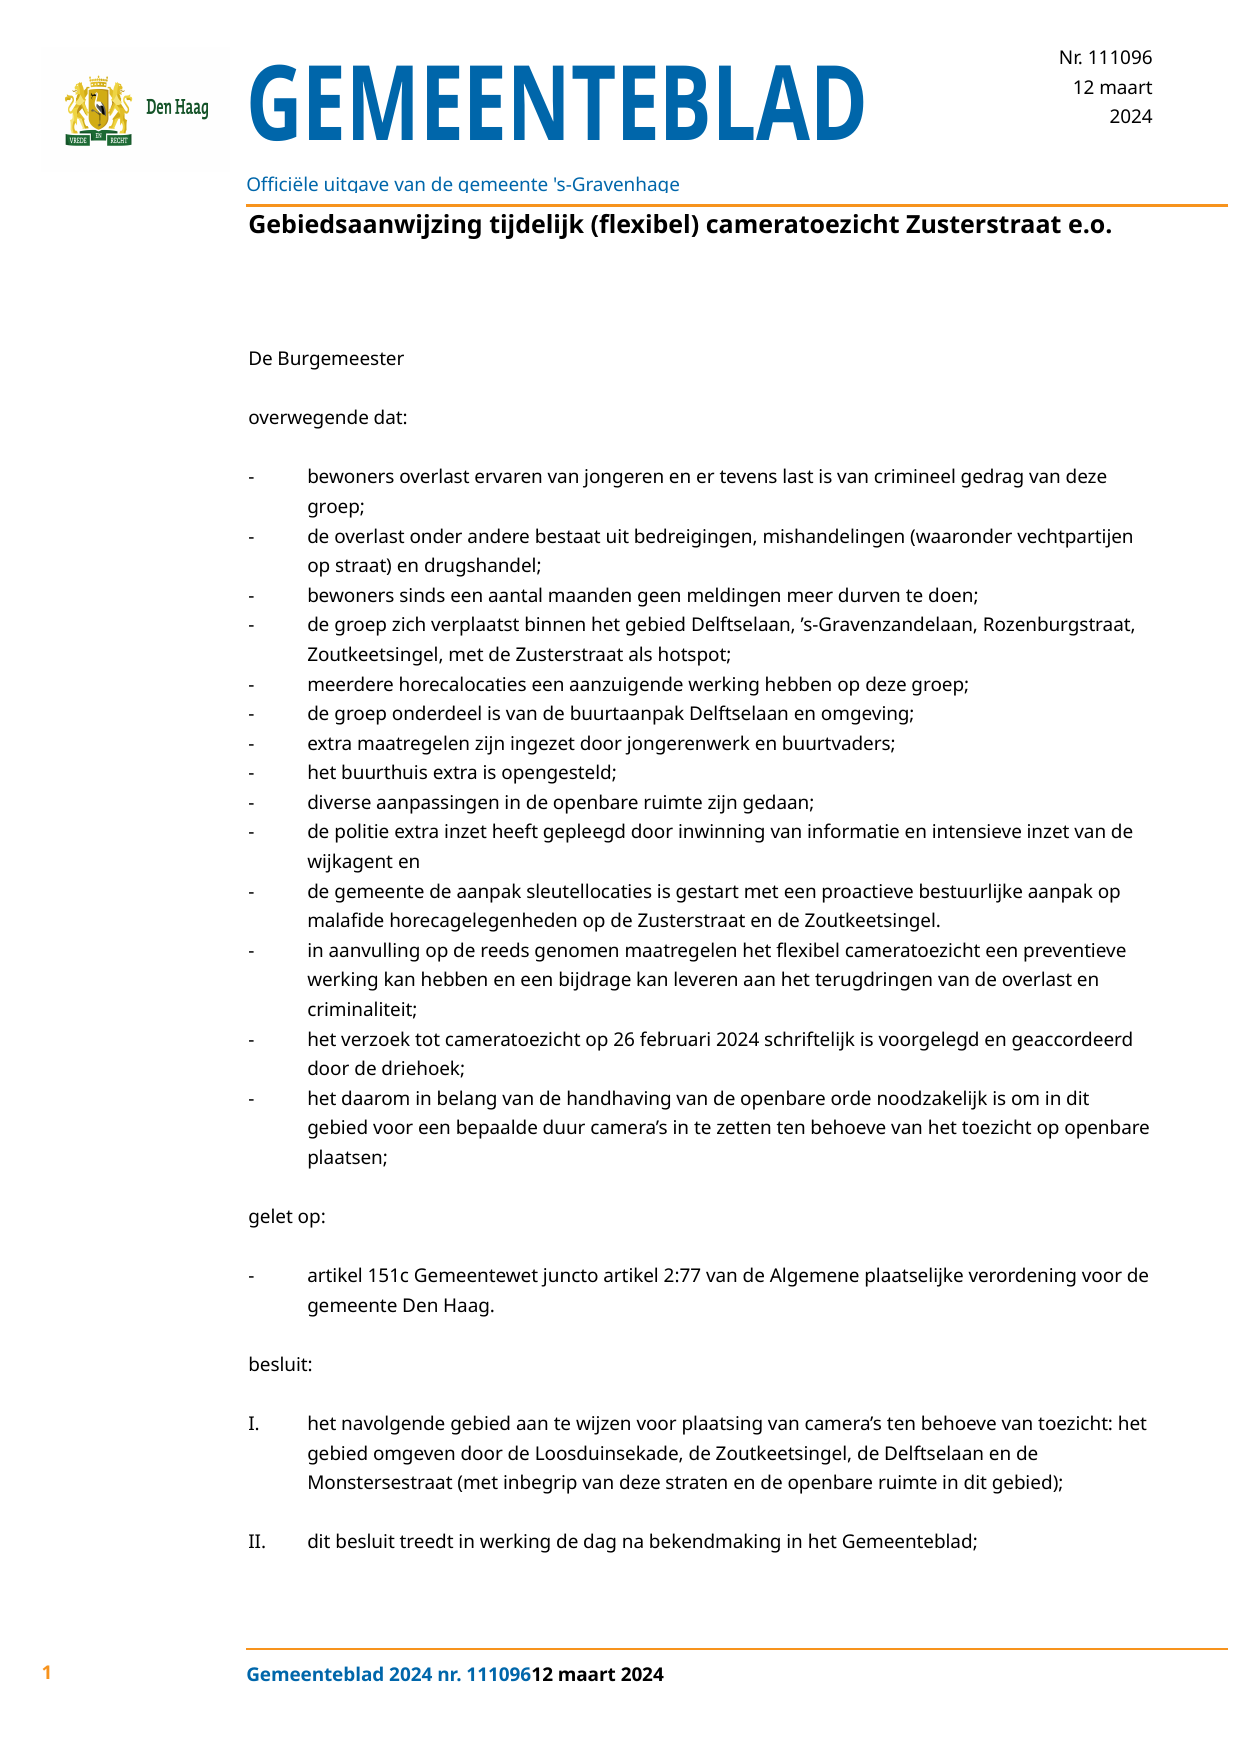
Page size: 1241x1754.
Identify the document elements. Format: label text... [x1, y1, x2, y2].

list het buurthuis extra is opengesteld; [248, 759, 1152, 785]
text overwegende dat: [248, 404, 1152, 430]
list in aanvulling op de reeds genomen maatregelen het flexibel cameratoezicht een preventieve werking kan hebben en een bijdrage kan leveren aan het terugdringen van de overlast en criminaliteit; [248, 937, 1152, 1022]
list het navolgende gebied aan te wijzen voor plaatsing van camera’s ten behoeve van toezicht: het gebied omgeven door de Loosduinsekade, de Zoutkeetsingel, de Delftselaan en de Monstersestraat (met inbegrip van deze straten en de openbare ruimte in dit gebied); [248, 1410, 1152, 1495]
text besluit: [248, 1351, 1152, 1377]
list extra maatregelen zijn ingezet door jongerenwerk en buurtvaders; [248, 730, 1152, 756]
picture [41, 47, 231, 172]
text De Burgemeester [248, 345, 1152, 371]
list dit besluit treedt in werking de dag na bekendmaking in het Gemeenteblad; [248, 1529, 1152, 1554]
list meerdere horecalocaties een aanzuigende werking hebben op deze groep; [248, 671, 1152, 696]
list de groep onderdeel is van de buurtaanpak Delftselaan en omgeving; [248, 700, 1152, 726]
list diverse aanpassingen in de openbare ruimte zijn gedaan; [248, 789, 1152, 815]
text gelet op: [248, 1203, 1152, 1229]
list bewoners sinds een aantal maanden geen meldingen meer durven te doen; [248, 582, 1152, 608]
list bewoners overlast ervaren van jongeren en er tevens last is van crimineel gedrag van deze groep; [248, 464, 1152, 519]
text Gebiedsaanwijzing tijdelijk (flexibel) cameratoezicht Zusterstraat e.o. [248, 207, 1152, 241]
list het verzoek tot cameratoezicht op 26 februari 2024 schriftelijk is voorgelegd en geaccordeerd door de driehoek; [248, 1026, 1152, 1081]
list de gemeente de aanpak sleutellocaties is gestart met een proactieve bestuurlijke aanpak op malafide horecagelegenheden op de Zusterstraat en de Zoutkeetsingel. [248, 878, 1152, 933]
list de politie extra inzet heeft gepleegd door inwinning van informatie en intensieve inzet van de wijkagent en [248, 819, 1152, 874]
list artikel 151c Gemeentewet juncto artikel 2:77 van de Algemene plaatselijke verordening voor de gemeente Den Haag. [248, 1262, 1152, 1318]
list het daarom in belang van de handhaving van de openbare orde noodzakelijk is om in dit gebied voor een bepaalde duur camera’s in te zetten ten behoeve van het toezicht op openbare plaatsen; [248, 1085, 1152, 1170]
list de groep zich verplaatst binnen het gebied Delftselaan, ’s-Gravenzandelaan, Rozenburgstraat, Zoutkeetsingel, met de Zusterstraat als hotspot; [248, 612, 1152, 667]
list de overlast onder andere bestaat uit bedreigingen, mishandelingen (waaronder vechtpartijen op straat) en drugshandel; [248, 523, 1152, 578]
